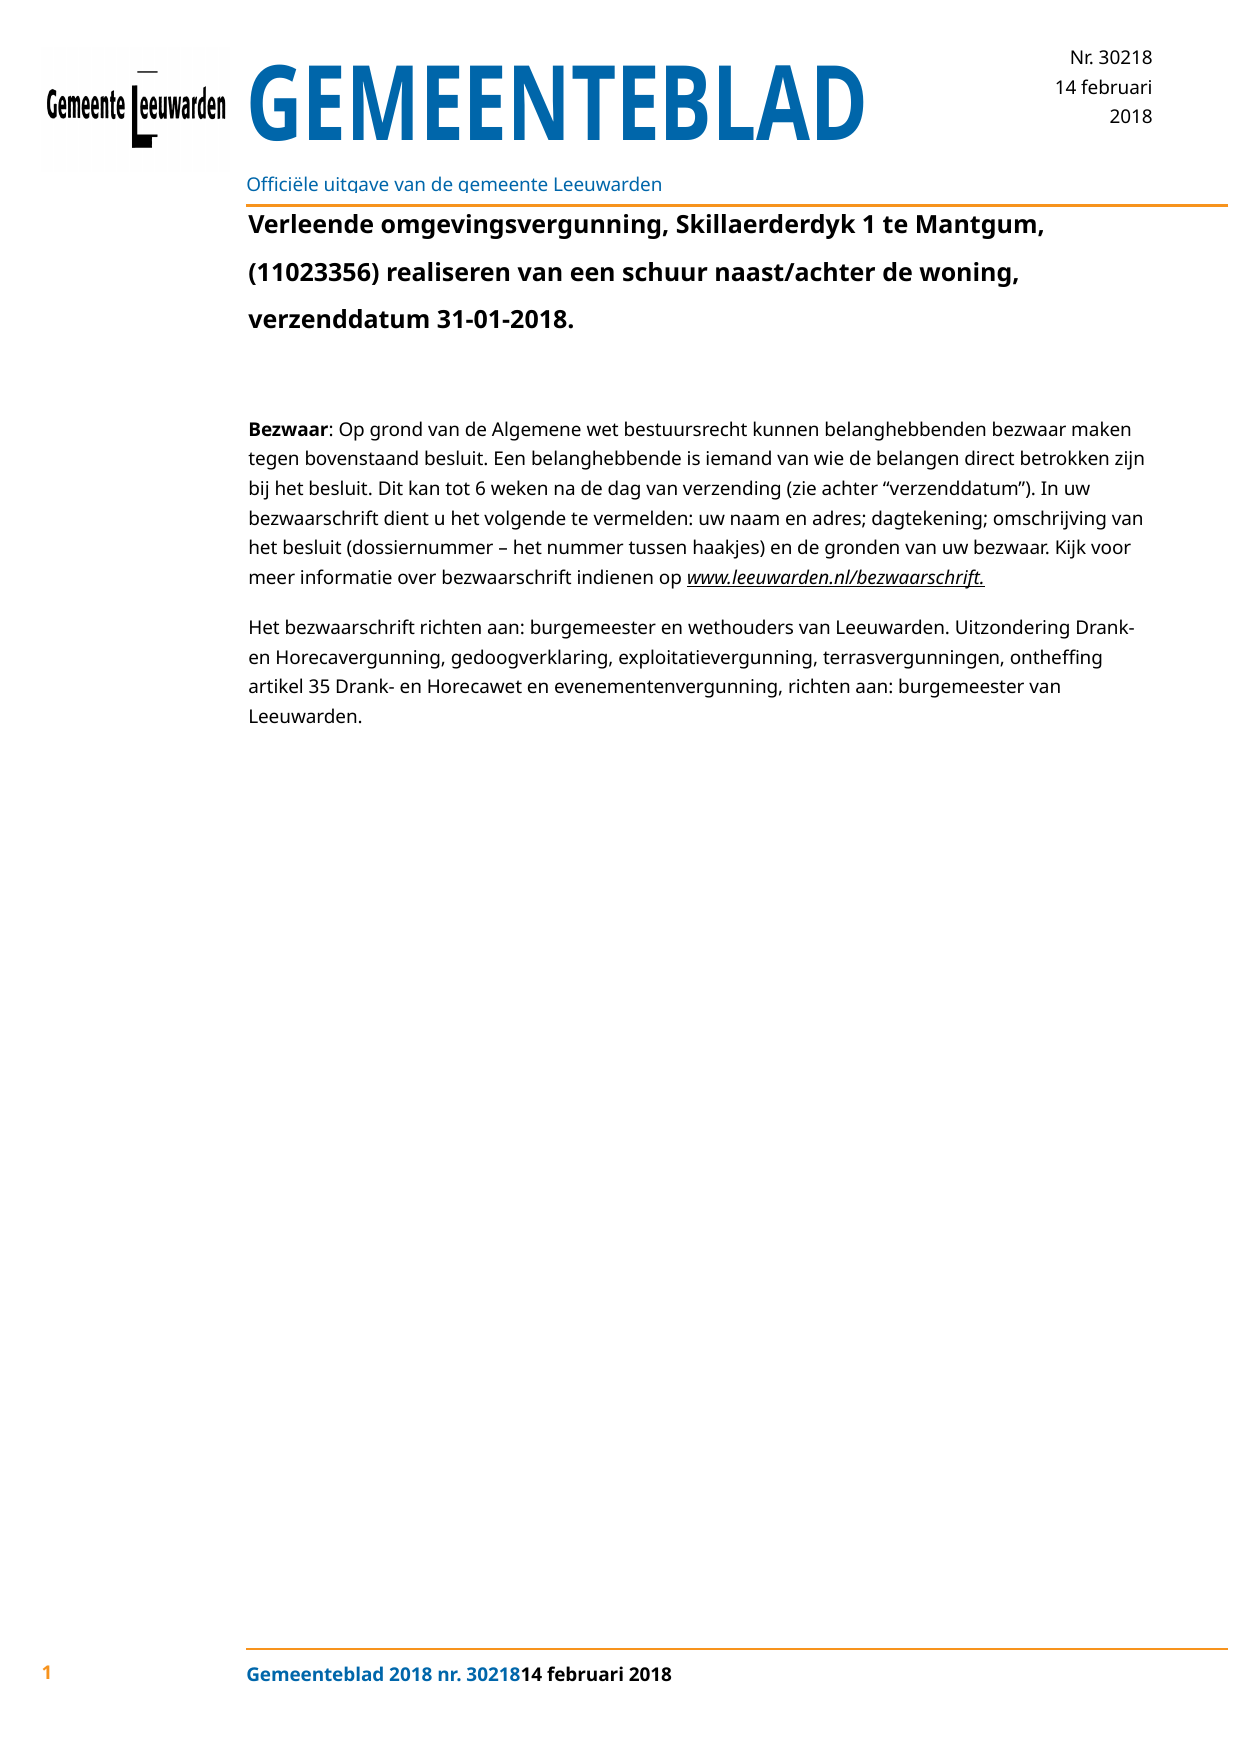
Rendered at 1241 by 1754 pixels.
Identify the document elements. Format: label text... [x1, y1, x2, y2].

text Verleende omgevingsvergunning, Skillaerderdyk 1 te Mantgum, (11023356) realiseren van een schuur naast/achter de woning, verzenddatum 31-01-2018. [248, 207, 1152, 336]
text Bezwaar: Op grond van de Algemene wet bestuursrecht kunnen belanghebbenden bezwaar maken tegen bovenstaand besluit. Een belanghebbende is iemand van wie de belangen direct betrokken zijn bij het besluit. Dit kan tot 6 weken na de dag van verzending (zie achter “verzenddatum”). In uw bezwaarschrift dient u het volgende te vermelden: uw naam en adres; dagtekening; omschrijving van het besluit (dossiernummer – het nummer tussen haakjes) en de gronden van uw bezwaar. Kijk voor meer informatie over bezwaarschrift indienen op www.leeuwarden.nl/bezwaarschrift. [248, 416, 1152, 589]
picture [41, 47, 231, 172]
text Het bezwaarschrift richten aan: burgemeester en wethouders van Leeuwarden. Uitzondering Drank- en Horecavergunning, gedoogverklaring, exploitatievergunning, terrasvergunningen, ontheffing artikel 35 Drank- en Horecawet en evenementenvergunning, richten aan: burgemeester van Leeuwarden. [248, 614, 1152, 729]
